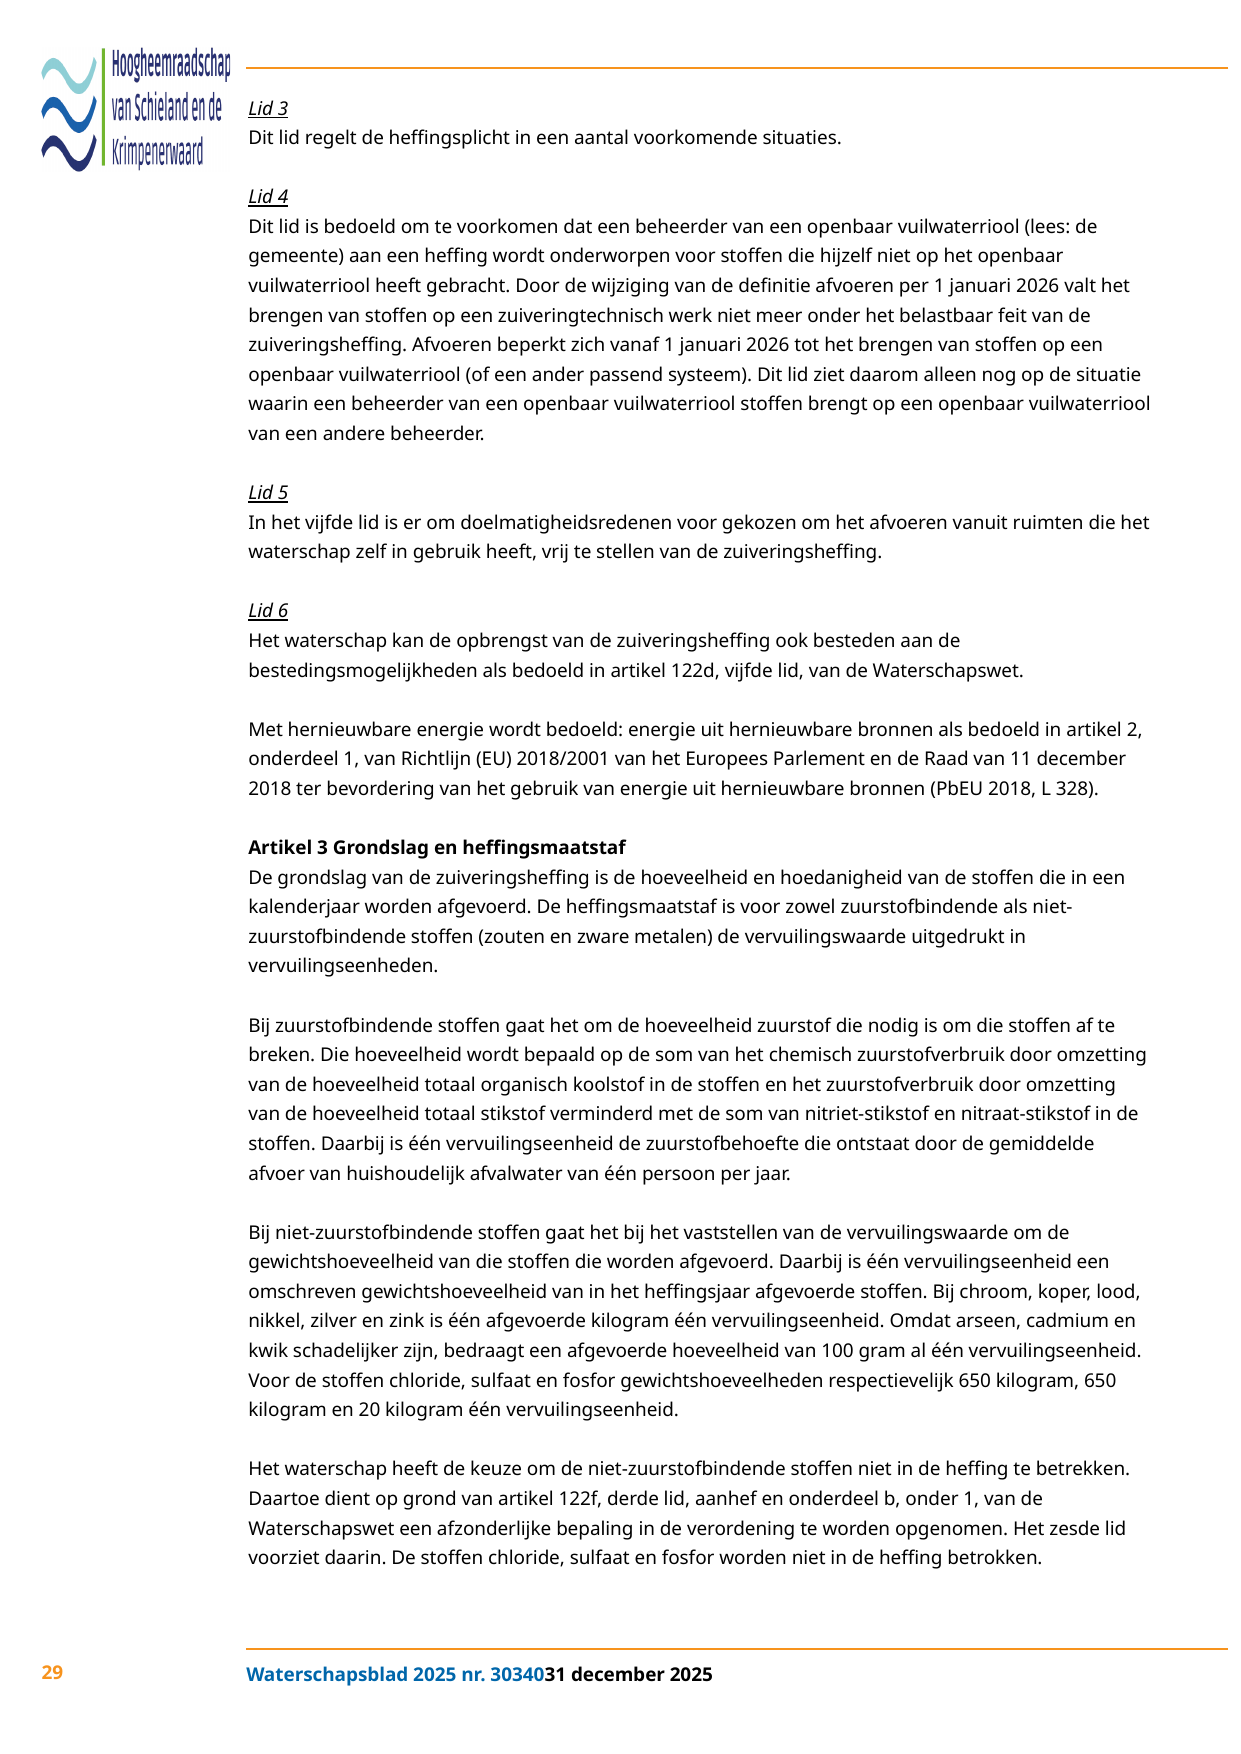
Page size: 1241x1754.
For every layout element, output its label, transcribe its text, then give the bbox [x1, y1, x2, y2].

text De grondslag van de zuiveringsheffing is de hoeveelheid en hoedanigheid van de stoffen die in een kalenderjaar worden afgevoerd. De heffingsmaatstaf is voor zowel zuurstofbindende als niet-zuurstofbindende stoffen (zouten en zware metalen) de vervuilingswaarde uitgedrukt in vervuilingseenheden. [248, 864, 1152, 978]
text In het vijfde lid is er om doelmatigheidsredenen voor gekozen om het afvoeren vanuit ruimten die het waterschap zelf in gebruik heeft, vrij te stellen van de zuiveringsheffing. [248, 509, 1152, 564]
text Het waterschap heeft de keuze om de niet-zuurstofbindende stoffen niet in de heffing te betrekken. Daartoe dient op grond van artikel 122f, derde lid, aanhef en onderdeel b, onder 1, van de Waterschapswet een afzonderlijke bepaling in de verordening te worden opgenomen. Het zesde lid voorziet daarin. De stoffen chloride, sulfaat en fosfor worden niet in de heffing betrokken. [248, 1456, 1152, 1570]
picture [41, 47, 231, 172]
text Lid 6 [248, 598, 1152, 623]
text Bij zuurstofbindende stoffen gaat het om de hoeveelheid zuurstof die nodig is om die stoffen af te breken. Die hoeveelheid wordt bepaald op de som van het chemisch zuurstofverbruik door omzetting van de hoeveelheid totaal organisch koolstof in de stoffen en het zuurstofverbruik door omzetting van de hoeveelheid totaal stikstof verminderd met de som van nitriet-stikstof en nitraat-stikstof in de stoffen. Daarbij is één vervuilingseenheid de zuurstofbehoefte die ontstaat door de gemiddelde afvoer van huishoudelijk afvalwater van één persoon per jaar. [248, 1012, 1152, 1186]
text Lid 5 [248, 479, 1152, 505]
text Dit lid is bedoeld om te voorkomen dat een beheerder van een openbaar vuilwaterriool (lees: de gemeente) aan een heffing wordt onderworpen voor stoffen die hijzelf niet op het openbaar vuilwaterriool heeft gebracht. Door de wijziging van de definitie afvoeren per 1 januari 2026 valt het brengen van stoffen op een zuiveringtechnisch werk niet meer onder het belastbaar feit van de zuiveringsheffing. Afvoeren beperkt zich vanaf 1 januari 2026 tot het brengen van stoffen op een openbaar vuilwaterriool (of een ander passend systeem). Dit lid ziet daarom alleen nog op de situatie waarin een beheerder van een openbaar vuilwaterriool stoffen brengt op een openbaar vuilwaterriool van een andere beheerder. [248, 213, 1152, 446]
text Bij niet-zuurstofbindende stoffen gaat het bij het vaststellen van de vervuilingswaarde om de gewichtshoeveelheid van die stoffen die worden afgevoerd. Daarbij is één vervuilingseenheid een omschreven gewichtshoeveelheid van in het heffingsjaar afgevoerde stoffen. Bij chroom, koper, lood, nikkel, zilver en zink is één afgevoerde kilogram één vervuilingseenheid. Omdat arseen, cadmium en kwik schadelijker zijn, bedraagt een afgevoerde hoeveelheid van 100 gram al één vervuilingseenheid. Voor de stoffen chloride, sulfaat en fosfor gewichtshoeveelheden respectievelijk 650 kilogram, 650 kilogram en 20 kilogram één vervuilingseenheid. [248, 1219, 1152, 1422]
text Lid 4 [248, 183, 1152, 209]
text Artikel 3 Grondslag en heffingsmaatstaf [248, 834, 1152, 860]
text Met hernieuwbare energie wordt bedoeld: energie uit hernieuwbare bronnen als bedoeld in artikel 2, onderdeel 1, van Richtlijn (EU) 2018/2001 van het Europees Parlement en de Raad van 11 december 2018 ter bevordering van het gebruik van energie uit hernieuwbare bronnen (PbEU 2018, L 328). [248, 716, 1152, 801]
text Lid 3 [248, 95, 1152, 121]
text Het waterschap kan de opbrengst van de zuiveringsheffing ook besteden aan de bestedingsmogelijkheden als bedoeld in artikel 122d, vijfde lid, van de Waterschapswet. [248, 627, 1152, 683]
text Dit lid regelt de heffingsplicht in een aantal voorkomende situaties. [248, 124, 1152, 150]
